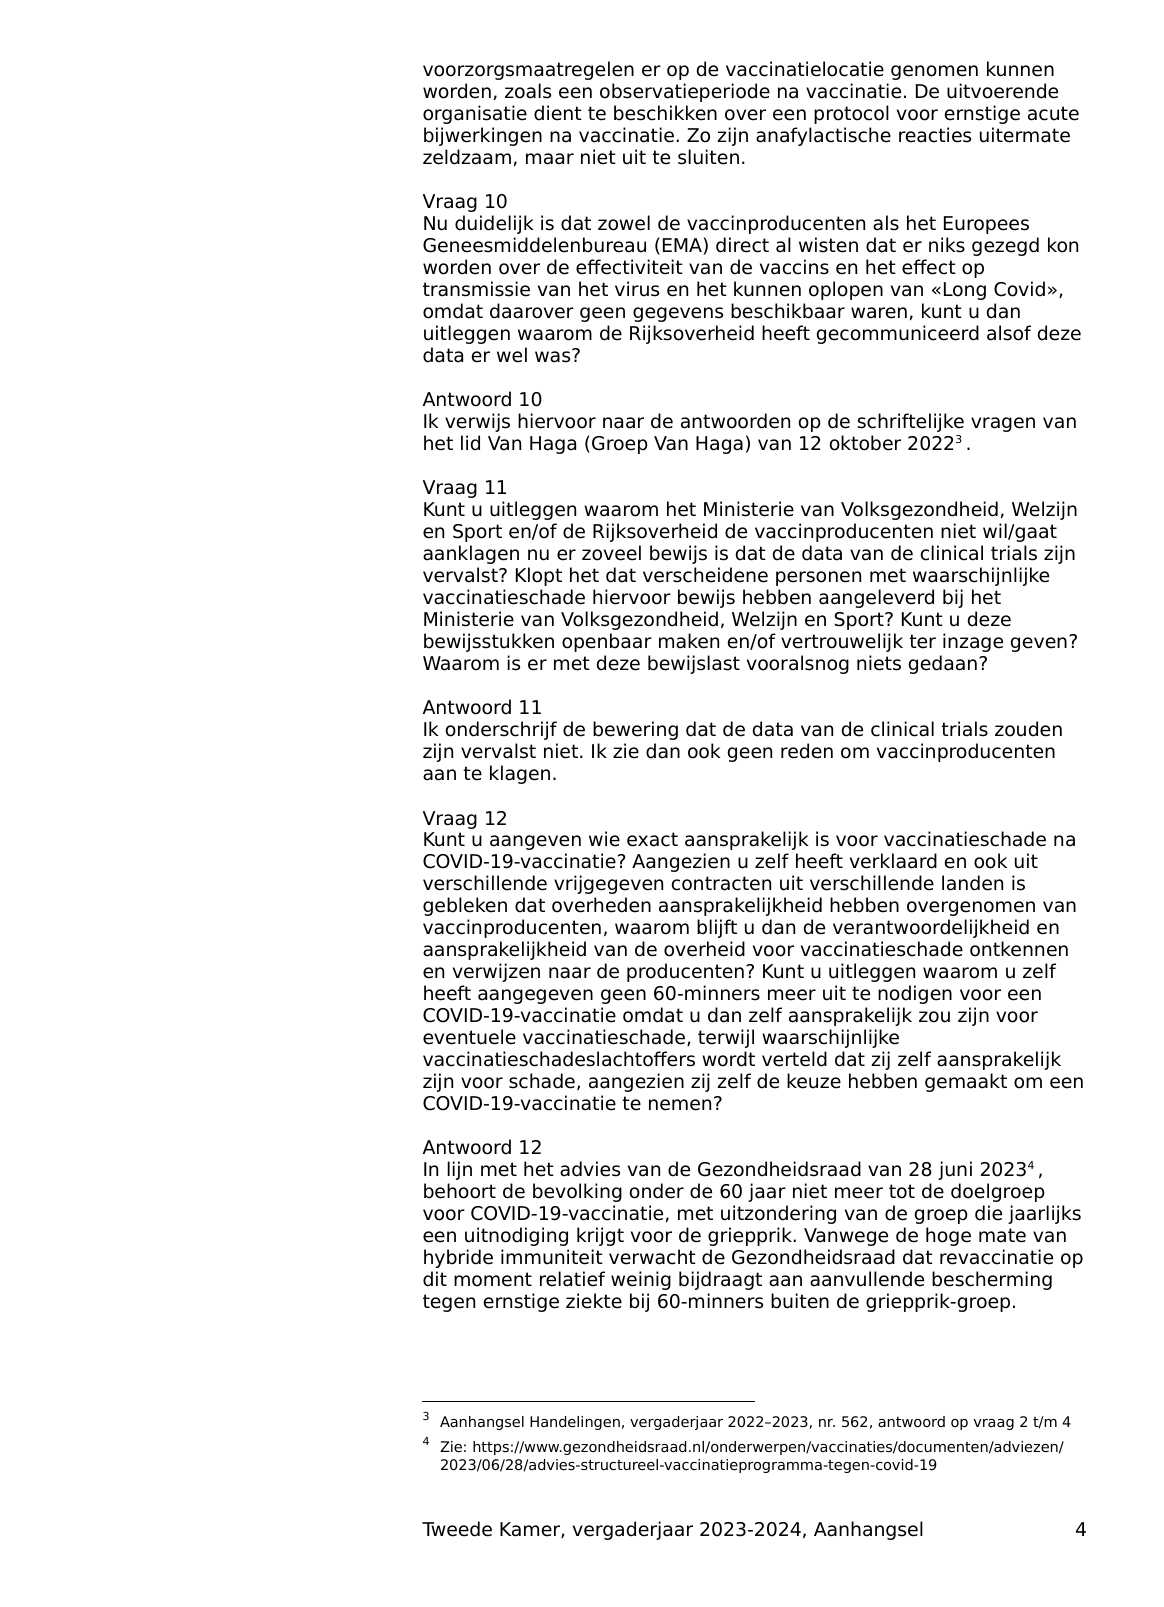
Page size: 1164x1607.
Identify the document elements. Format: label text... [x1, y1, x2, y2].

text Vraag 12 [422, 807, 1087, 829]
text Nu duidelijk is dat zowel de vaccinproducenten als het Europees Geneesmiddelenbureau (EMA) direct al wisten dat er niks gezegd kon worden over de effectiviteit van de vaccins en het effect op transmissie van het virus en het kunnen oplopen van «Long Covid», omdat daarover geen gegevens beschikbaar waren, kunt u dan uitleggen waarom de Rijksoverheid heeft gecommuniceerd alsof deze data er wel was? [422, 213, 1087, 367]
text In lijn met het advies van de Gezondheidsraad van 28 juni 2023, behoort de bevolking onder de 60 jaar niet meer tot de doelgroep voor COVID-19-vaccinatie, met uitzondering van de groep die jaarlijks een uitnodiging krijgt voor de griepprik. Vanwege de hoge mate van hybride immuniteit verwacht de Gezondheidsraad dat revaccinatie op dit moment relatief weinig bijdraagt aan aanvullende bescherming tegen ernstige ziekte bij 60-minners buiten de griepprik-groep. [422, 1159, 1087, 1313]
text Antwoord 10 [422, 389, 1087, 411]
text Zie: https://www.gezondheidsraad.nl/onderwerpen/vaccinaties/documenten/adviezen/2023/06/28/advies-structureel-vaccinatieprogramma-tegen-covid-19 [422, 1435, 1087, 1474]
text Ik onderschrijf de bewering dat de data van de clinical trials zouden zijn vervalst niet. Ik zie dan ook geen reden om vaccinproducenten aan te klagen. [422, 719, 1087, 785]
text Antwoord 12 [422, 1137, 1087, 1159]
text Aanhangsel Handelingen, vergaderjaar 2022–2023, nr. 562, antwoord op vraag 2 t/m 4 [422, 1410, 1087, 1432]
text Vraag 11 [422, 477, 1087, 499]
text Antwoord 11 [422, 697, 1087, 719]
text Vraag 10 [422, 191, 1087, 213]
text voorzorgsmaatregelen er op de vaccinatielocatie genomen kunnen worden, zoals een observatieperiode na vaccinatie. De uitvoerende organisatie dient te beschikken over een protocol voor ernstige acute bijwerkingen na vaccinatie. Zo zijn anafylactische reacties uitermate zeldzaam, maar niet uit te sluiten. [422, 59, 1087, 169]
text Kunt u aangeven wie exact aansprakelijk is voor vaccinatieschade na COVID-19-vaccinatie? Aangezien u zelf heeft verklaard en ook uit verschillende vrijgegeven contracten uit verschillende landen is gebleken dat overheden aansprakelijkheid hebben overgenomen van vaccinproducenten, waarom blijft u dan de verantwoordelijkheid en aansprakelijkheid van de overheid voor vaccinatieschade ontkennen en verwijzen naar de producenten? Kunt u uitleggen waarom u zelf heeft aangegeven geen 60-minners meer uit te nodigen voor een COVID-19-vaccinatie omdat u dan zelf aansprakelijk zou zijn voor eventuele vaccinatieschade, terwijl waarschijnlijke vaccinatieschadeslachtoffers wordt verteld dat zij zelf aansprakelijk zijn voor schade, aangezien zij zelf de keuze hebben gemaakt om een COVID-19-vaccinatie te nemen? [422, 829, 1087, 1115]
text Ik verwijs hiervoor naar de antwoorden op de schriftelijke vragen van het lid Van Haga (Groep Van Haga) van 12 oktober 2022. [422, 411, 1087, 455]
text Kunt u uitleggen waarom het Ministerie van Volksgezondheid, Welzijn en Sport en/of de Rijksoverheid de vaccinproducenten niet wil/gaat aanklagen nu er zoveel bewijs is dat de data van de clinical trials zijn vervalst? Klopt het dat verscheidene personen met waarschijnlijke vaccinatieschade hiervoor bewijs hebben aangeleverd bij het Ministerie van Volksgezondheid, Welzijn en Sport? Kunt u deze bewijsstukken openbaar maken en/of vertrouwelijk ter inzage geven? Waarom is er met deze bewijslast vooralsnog niets gedaan? [422, 499, 1087, 675]
